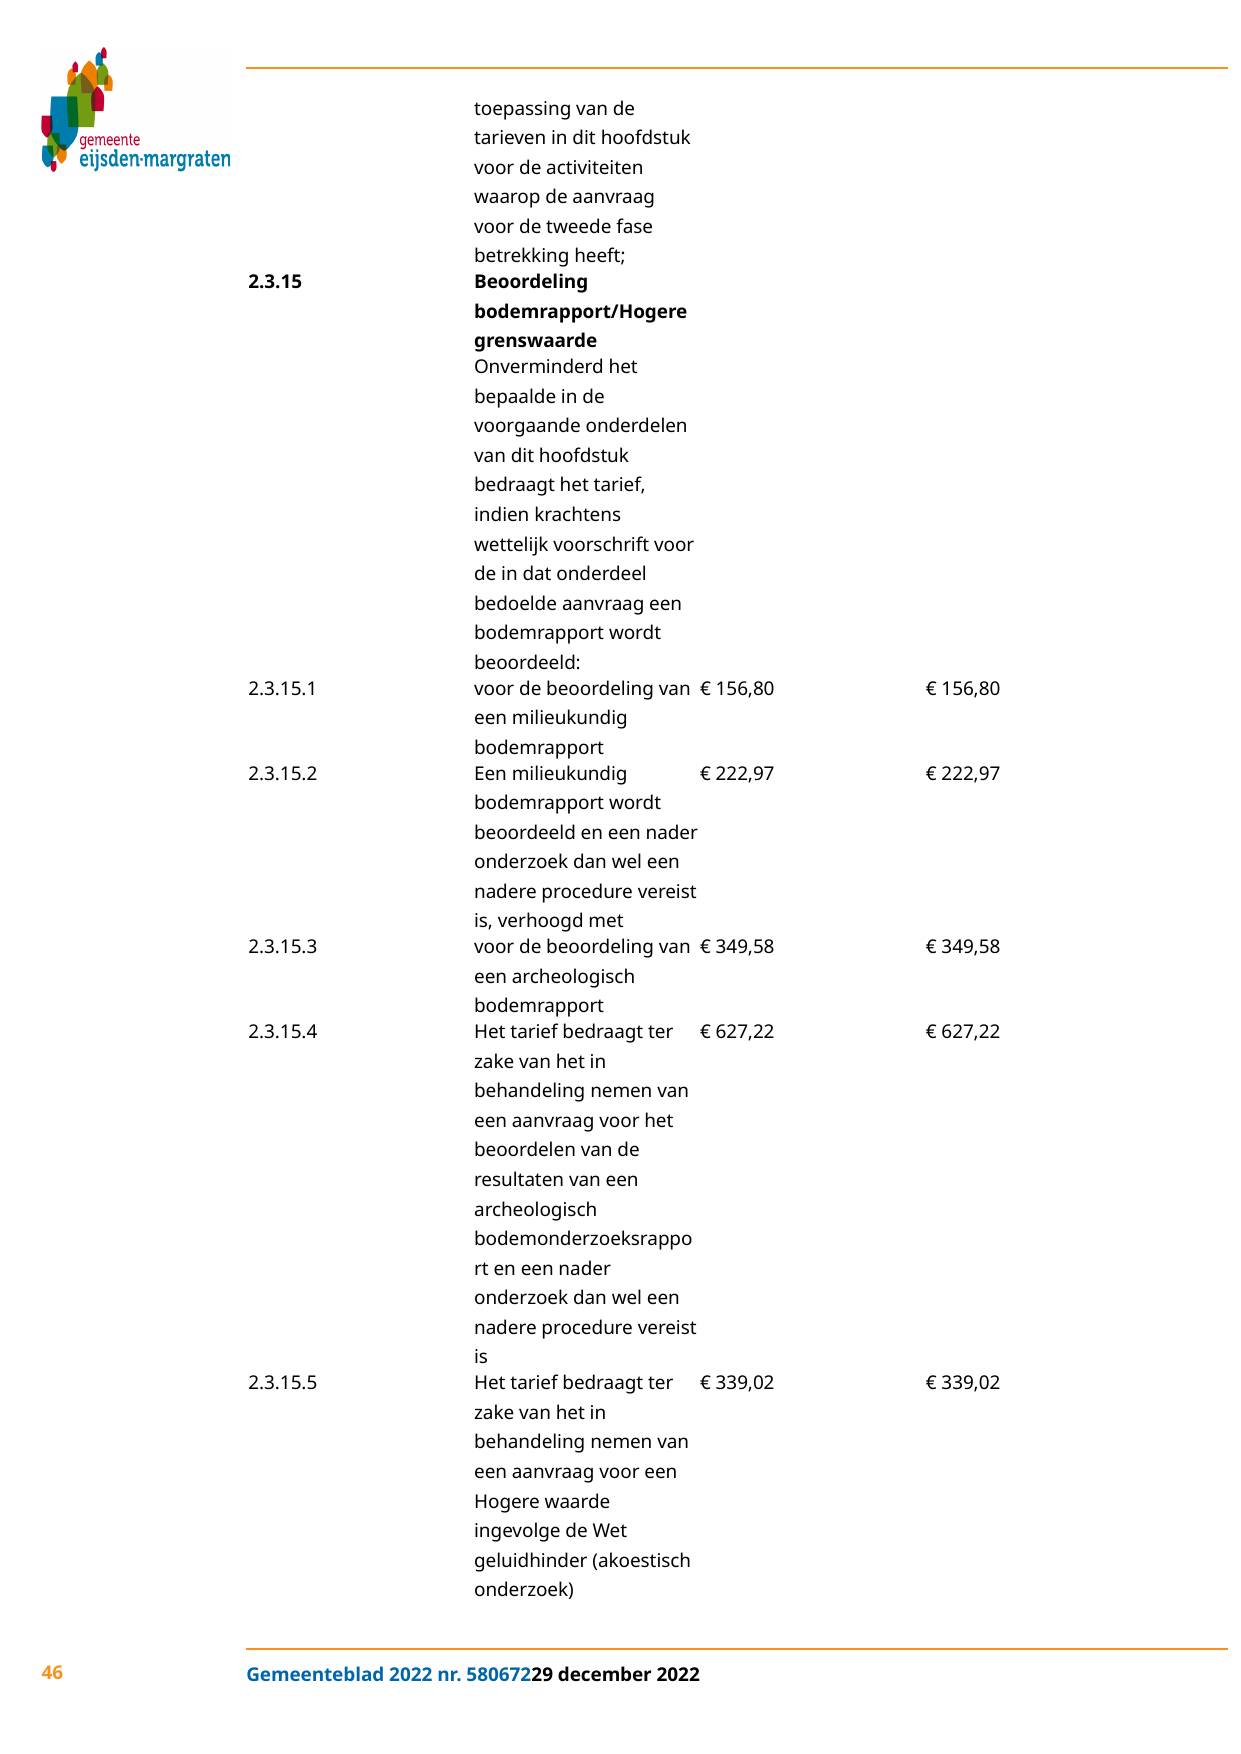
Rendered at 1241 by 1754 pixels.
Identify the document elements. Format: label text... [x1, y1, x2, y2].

table_cell € 627,22 [700, 1018, 926, 1369]
table_cell 2.3.15.4 [248, 1018, 474, 1369]
table_cell € 349,58 [926, 934, 1152, 1018]
table_cell toepassing van de tarieven in dit hoofdstuk voor de activiteiten waarop de aanvraag voor de tweede fase betrekking heeft; [474, 95, 700, 268]
table_cell voor de beoordeling van een milieukundig bodemrapport [474, 675, 700, 760]
table_cell € 156,80 [700, 675, 926, 760]
table_cell € 156,80 [926, 675, 1152, 760]
table_cell [926, 95, 1152, 268]
table_cell 2.3.15.3 [248, 934, 474, 1018]
table_cell € 339,02 [700, 1370, 926, 1602]
table_cell Het tarief bedraagt ter zake van het in behandeling nemen van een aanvraag voor het beoordelen van de resultaten van een archeologisch bodemonderzoeksrapport en een nader onderzoek dan wel een nadere procedure vereist is [474, 1018, 700, 1369]
picture [41, 47, 231, 172]
table_cell € 627,22 [926, 1018, 1152, 1369]
table_cell [926, 353, 1152, 675]
table_cell 2.3.15.1 [248, 675, 474, 760]
table_cell Onverminderd het bepaalde in de voorgaande onderdelen van dit hoofdstuk bedraagt het tarief, indien krachtens wettelijk voorschrift voor de in dat onderdeel bedoelde aanvraag een bodemrapport wordt beoordeeld: [474, 353, 700, 675]
table_cell € 339,02 [926, 1370, 1152, 1602]
table_cell Beoordeling bodemrapport/Hogere grenswaarde [474, 269, 700, 353]
table_cell voor de beoordeling van een archeologisch bodemrapport [474, 934, 700, 1018]
table_cell € 349,58 [700, 934, 926, 1018]
table_cell [700, 353, 926, 675]
table_cell 2.3.15.5 [248, 1370, 474, 1602]
table_cell [248, 353, 474, 675]
table_cell [248, 95, 474, 268]
table_cell € 222,97 [700, 760, 926, 933]
table_cell [926, 269, 1152, 353]
table_cell 2.3.15 [248, 269, 474, 353]
table_cell Het tarief bedraagt ter zake van het in behandeling nemen van een aanvraag voor een Hogere waarde ingevolge de Wet geluidhinder (akoestisch onderzoek) [474, 1370, 700, 1602]
table_cell 2.3.15.2 [248, 760, 474, 933]
table_cell [700, 269, 926, 353]
table_cell [700, 95, 926, 268]
table_cell € 222,97 [926, 760, 1152, 933]
table_cell Een milieukundig bodemrapport wordt beoordeeld en een nader onderzoek dan wel een nadere procedure vereist is, verhoogd met [474, 760, 700, 933]
